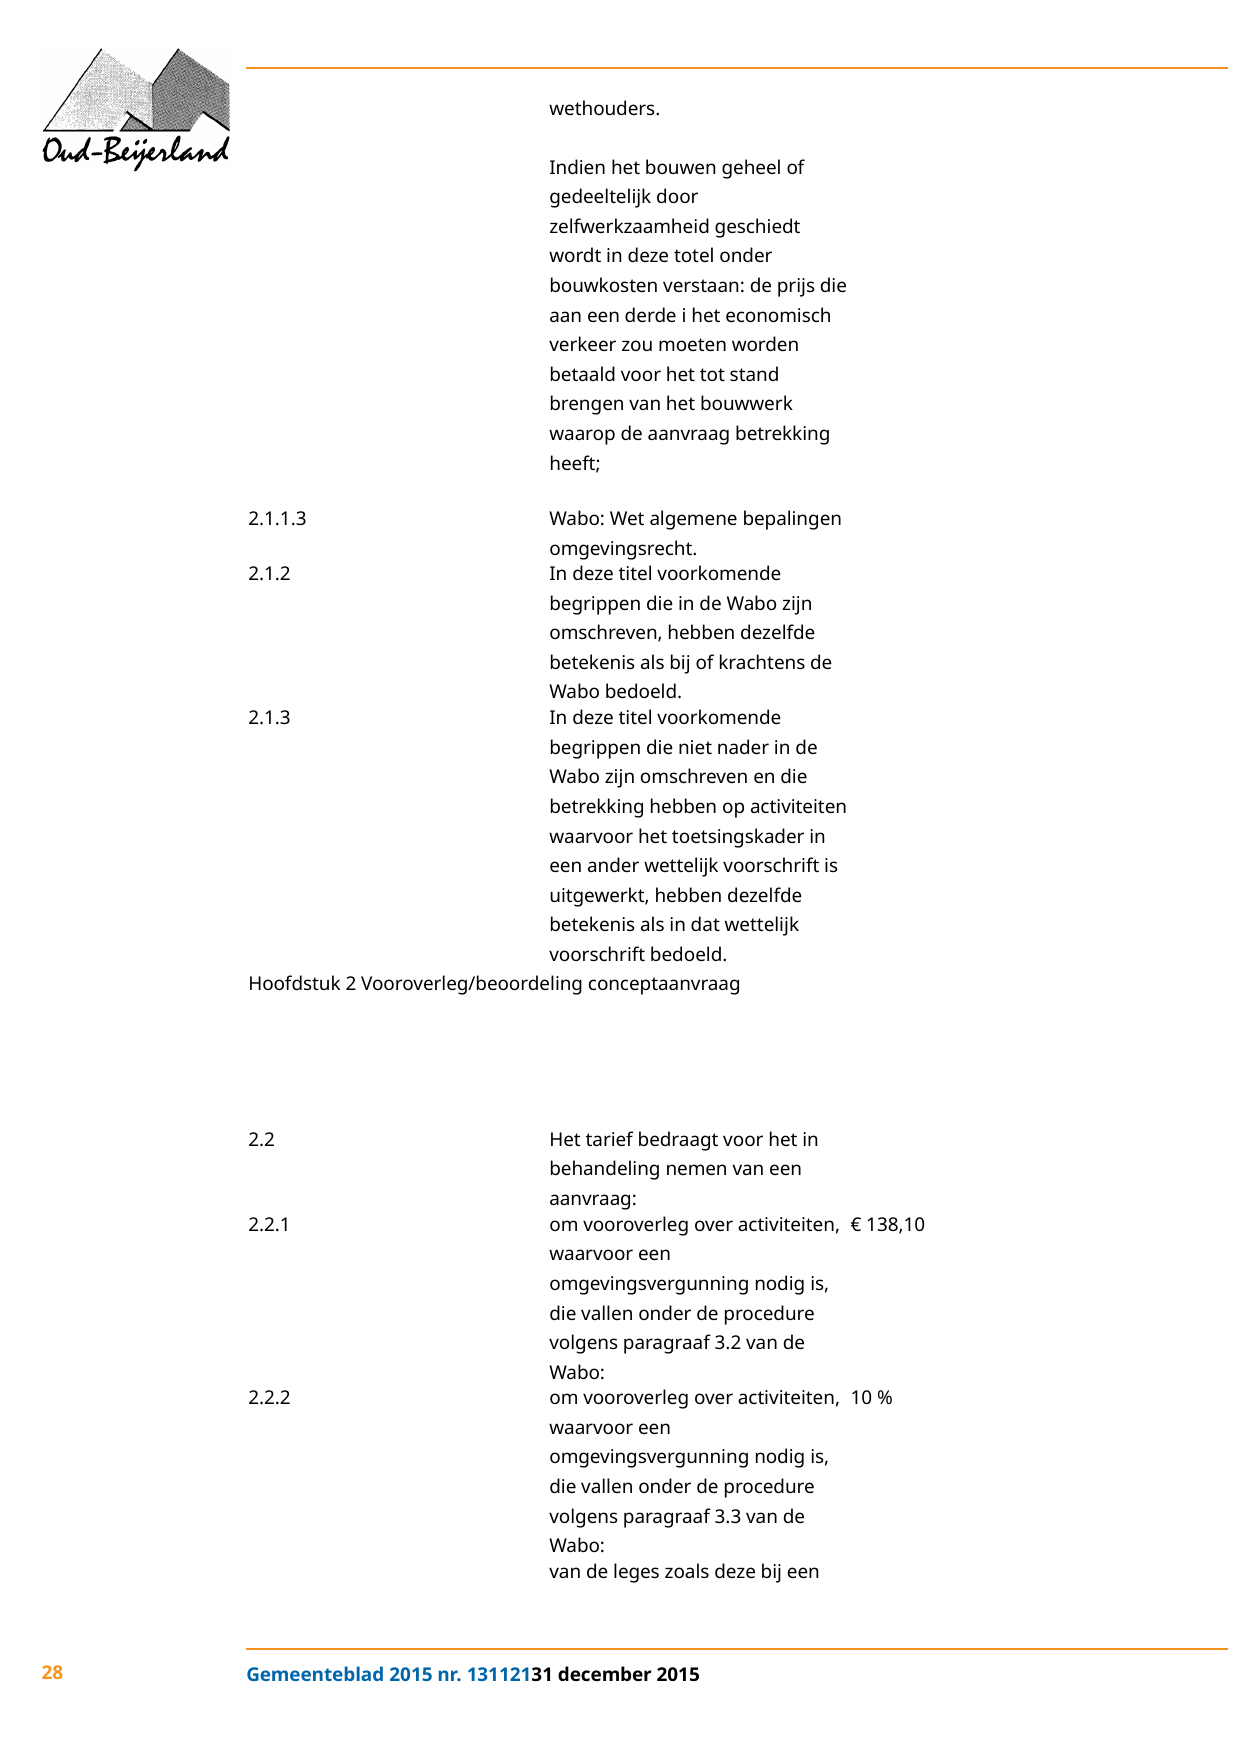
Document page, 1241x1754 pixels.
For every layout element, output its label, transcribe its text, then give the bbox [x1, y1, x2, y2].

table_cell 2.1.1.3 [248, 505, 549, 560]
picture [41, 47, 231, 172]
table_cell € 138,10 [850, 1211, 1152, 1384]
table_cell 2.1.2 [248, 560, 549, 704]
table_cell [850, 1558, 1152, 1587]
table_cell om vooroverleg over activiteiten, waarvoor een omgevingsvergunning nodig is, die vallen onder de procedure volgens paragraaf 3.3 van de Wabo: [549, 1385, 850, 1558]
table_cell Wabo: Wet algemene bepalingen omgevingsrecht. [549, 505, 850, 560]
table_cell [248, 95, 549, 505]
table_cell [248, 1558, 549, 1587]
table_cell In deze titel voorkomende begrippen die in de Wabo zijn omschreven, hebben dezelfde betekenis als bij of krachtens de Wabo bedoeld. [549, 560, 850, 704]
table_cell om vooroverleg over activiteiten, waarvoor een omgevingsvergunning nodig is, die vallen onder de procedure volgens paragraaf 3.2 van de Wabo: [549, 1211, 850, 1384]
table_cell In deze titel voorkomende begrippen die niet nader in de Wabo zijn omschreven en die betrekking hebben op activiteiten waarvoor het toetsingskader in een ander wettelijk voorschrift is uitgewerkt, hebben dezelfde betekenis als in dat wettelijk voorschrift bedoeld. [549, 705, 850, 967]
table_cell wethouders. Indien het bouwen geheel of gedeeltelijk door zelfwerkzaamheid geschiedt wordt in deze totel onder bouwkosten verstaan: de prijs die aan een derde i het economisch verkeer zou moeten worden betaald voor het tot stand brengen van het bouwwerk waarop de aanvraag betrekking heeft; [549, 95, 850, 505]
table_cell [850, 95, 1152, 505]
text Hoofdstuk 2 Vooroverleg/beoordeling conceptaanvraag [248, 970, 1152, 996]
table_cell [850, 505, 1152, 560]
table_cell 2.2.1 [248, 1211, 549, 1384]
table_header 2.2 [248, 1126, 549, 1211]
table_cell 2.2.2 [248, 1385, 549, 1558]
table_cell van de leges zoals deze bij een [549, 1558, 850, 1587]
table_cell 10 % [850, 1385, 1152, 1558]
table_cell [850, 705, 1152, 967]
table_cell [850, 560, 1152, 704]
table_header Het tarief bedraagt voor het in behandeling nemen van een aanvraag: [549, 1126, 850, 1211]
table_header [850, 1126, 1152, 1211]
table_cell 2.1.3 [248, 705, 549, 967]
